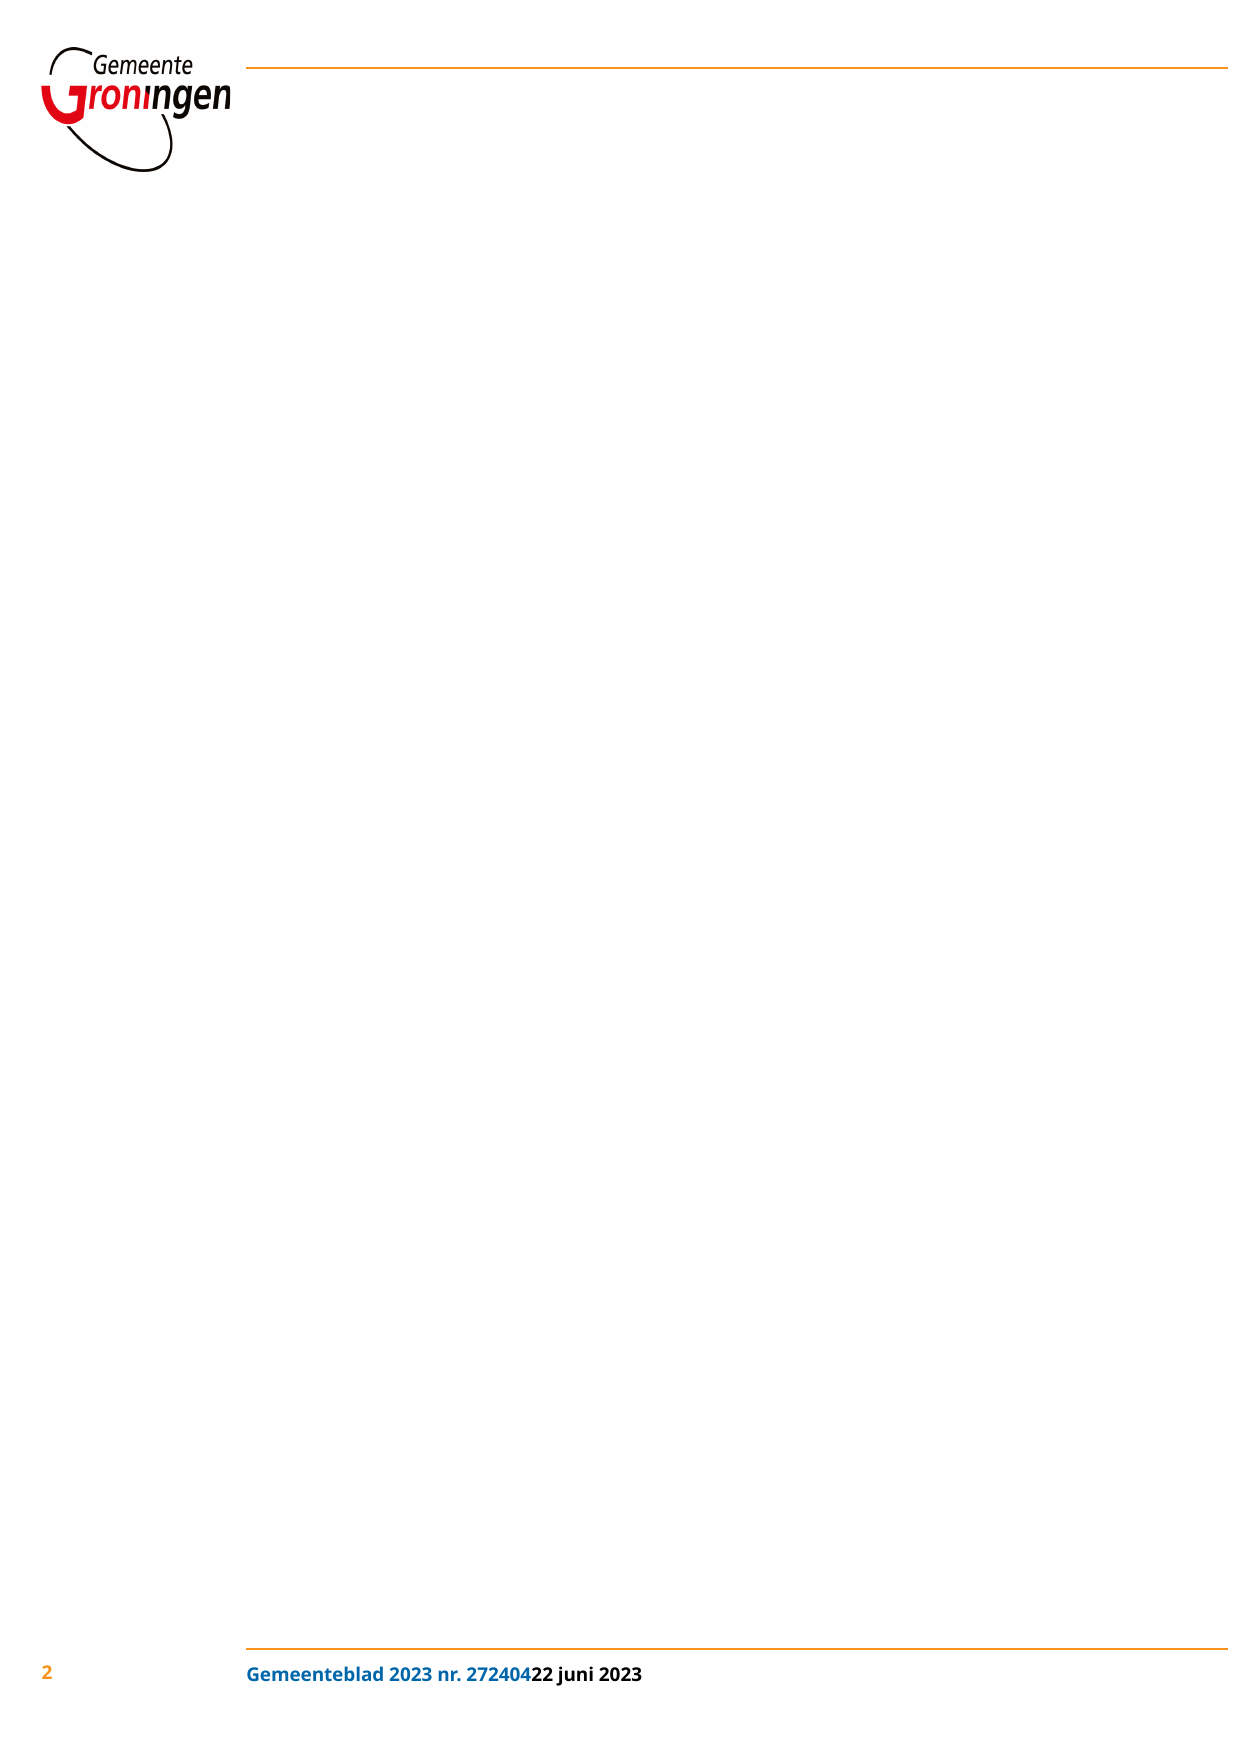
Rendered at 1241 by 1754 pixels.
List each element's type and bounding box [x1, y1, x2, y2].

picture [41, 47, 231, 172]
